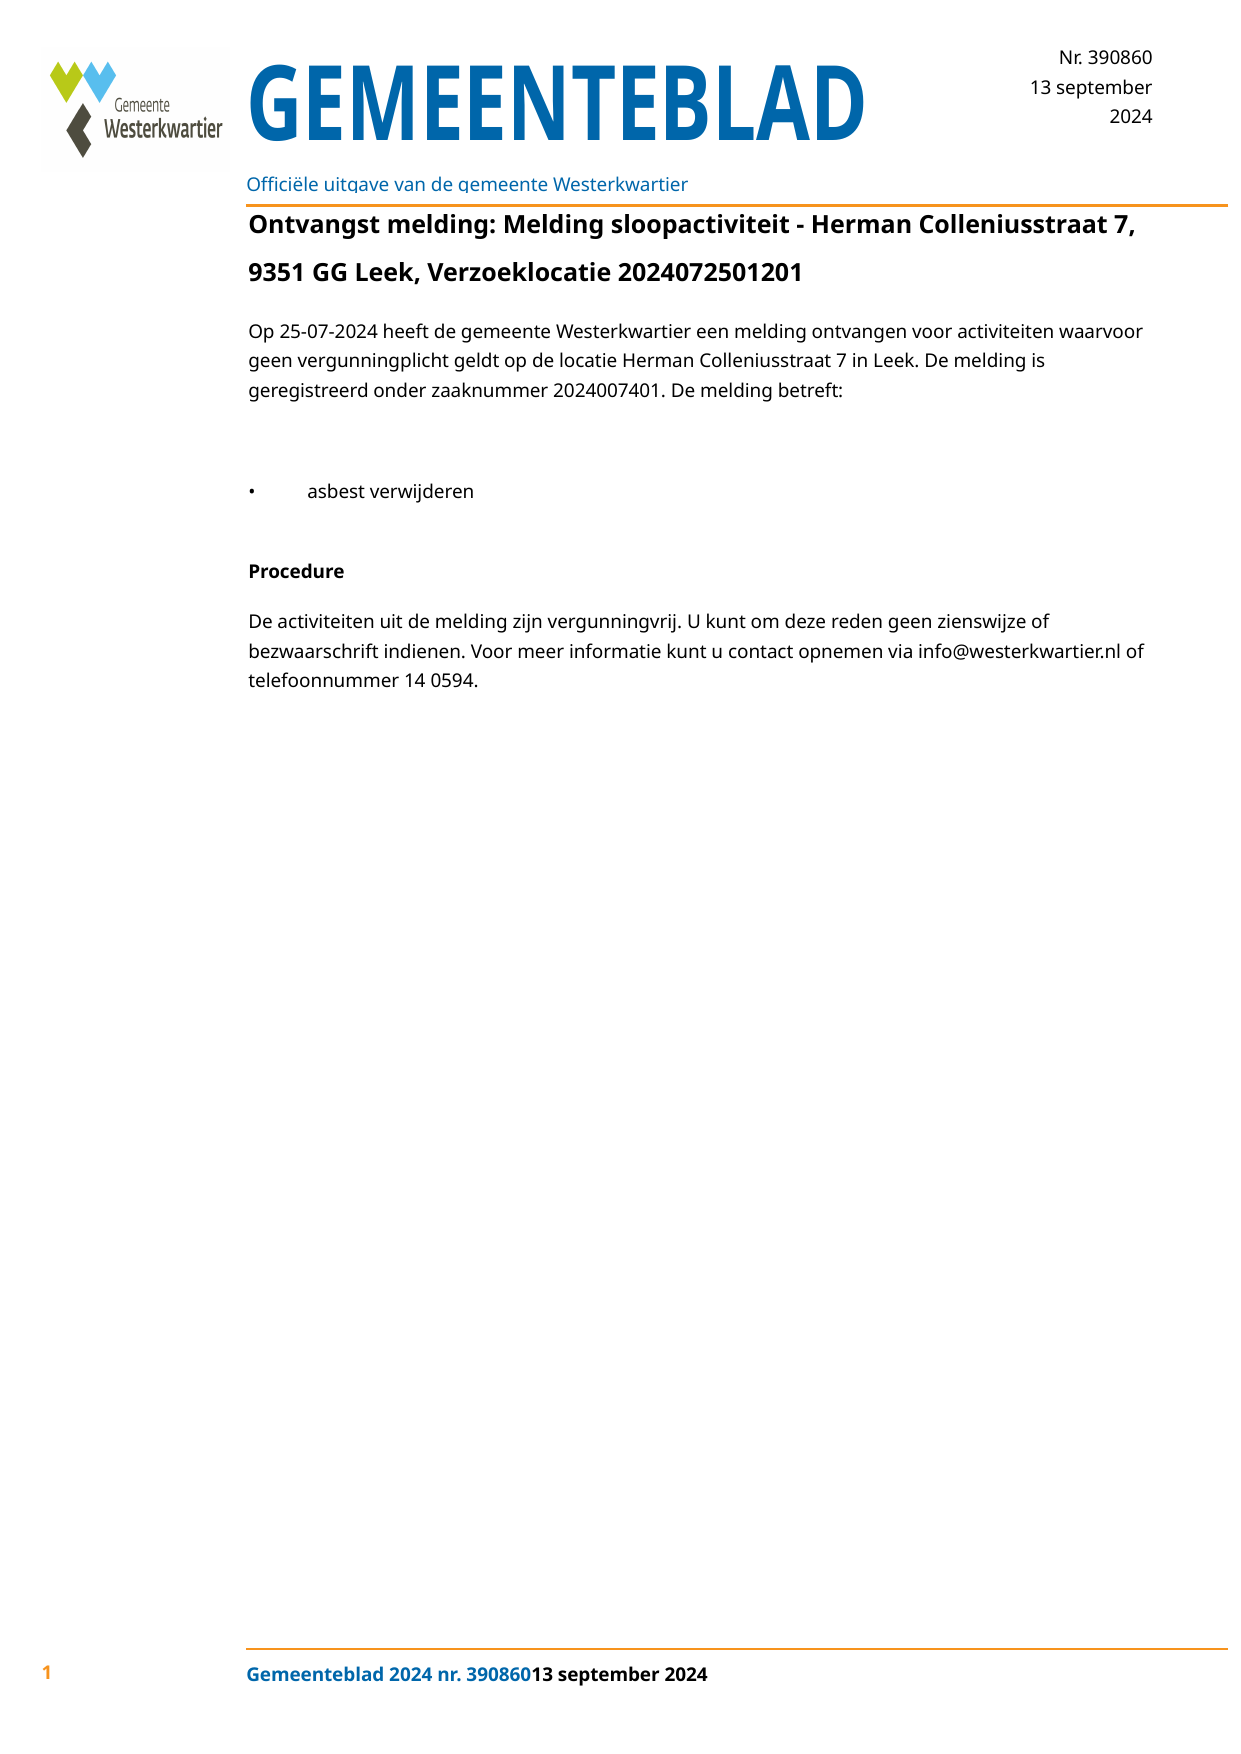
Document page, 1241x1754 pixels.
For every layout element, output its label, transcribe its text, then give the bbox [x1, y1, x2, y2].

text Procedure [248, 558, 1152, 584]
text Op 25-07-2024 heeft de gemeente Westerkwartier een melding ontvangen voor activiteiten waarvoor geen vergunningplicht geldt op de locatie Herman Colleniusstraat 7 in Leek. De melding is geregistreerd onder zaaknummer 2024007401. De melding betreft: [248, 318, 1152, 403]
text De activiteiten uit de melding zijn vergunningvrij. U kunt om deze reden geen zienswijze of bezwaarschrift indienen. Voor meer informatie kunt u contact opnemen via info@westerkwartier.nl of telefoonnummer 14 0594. [248, 608, 1152, 693]
text Ontvangst melding: Melding sloopactiviteit - Herman Colleniusstraat 7, 9351 GG Leek, Verzoeklocatie 2024072501201 [248, 207, 1152, 288]
picture [41, 47, 231, 172]
list asbest verwijderen [248, 478, 1152, 504]
